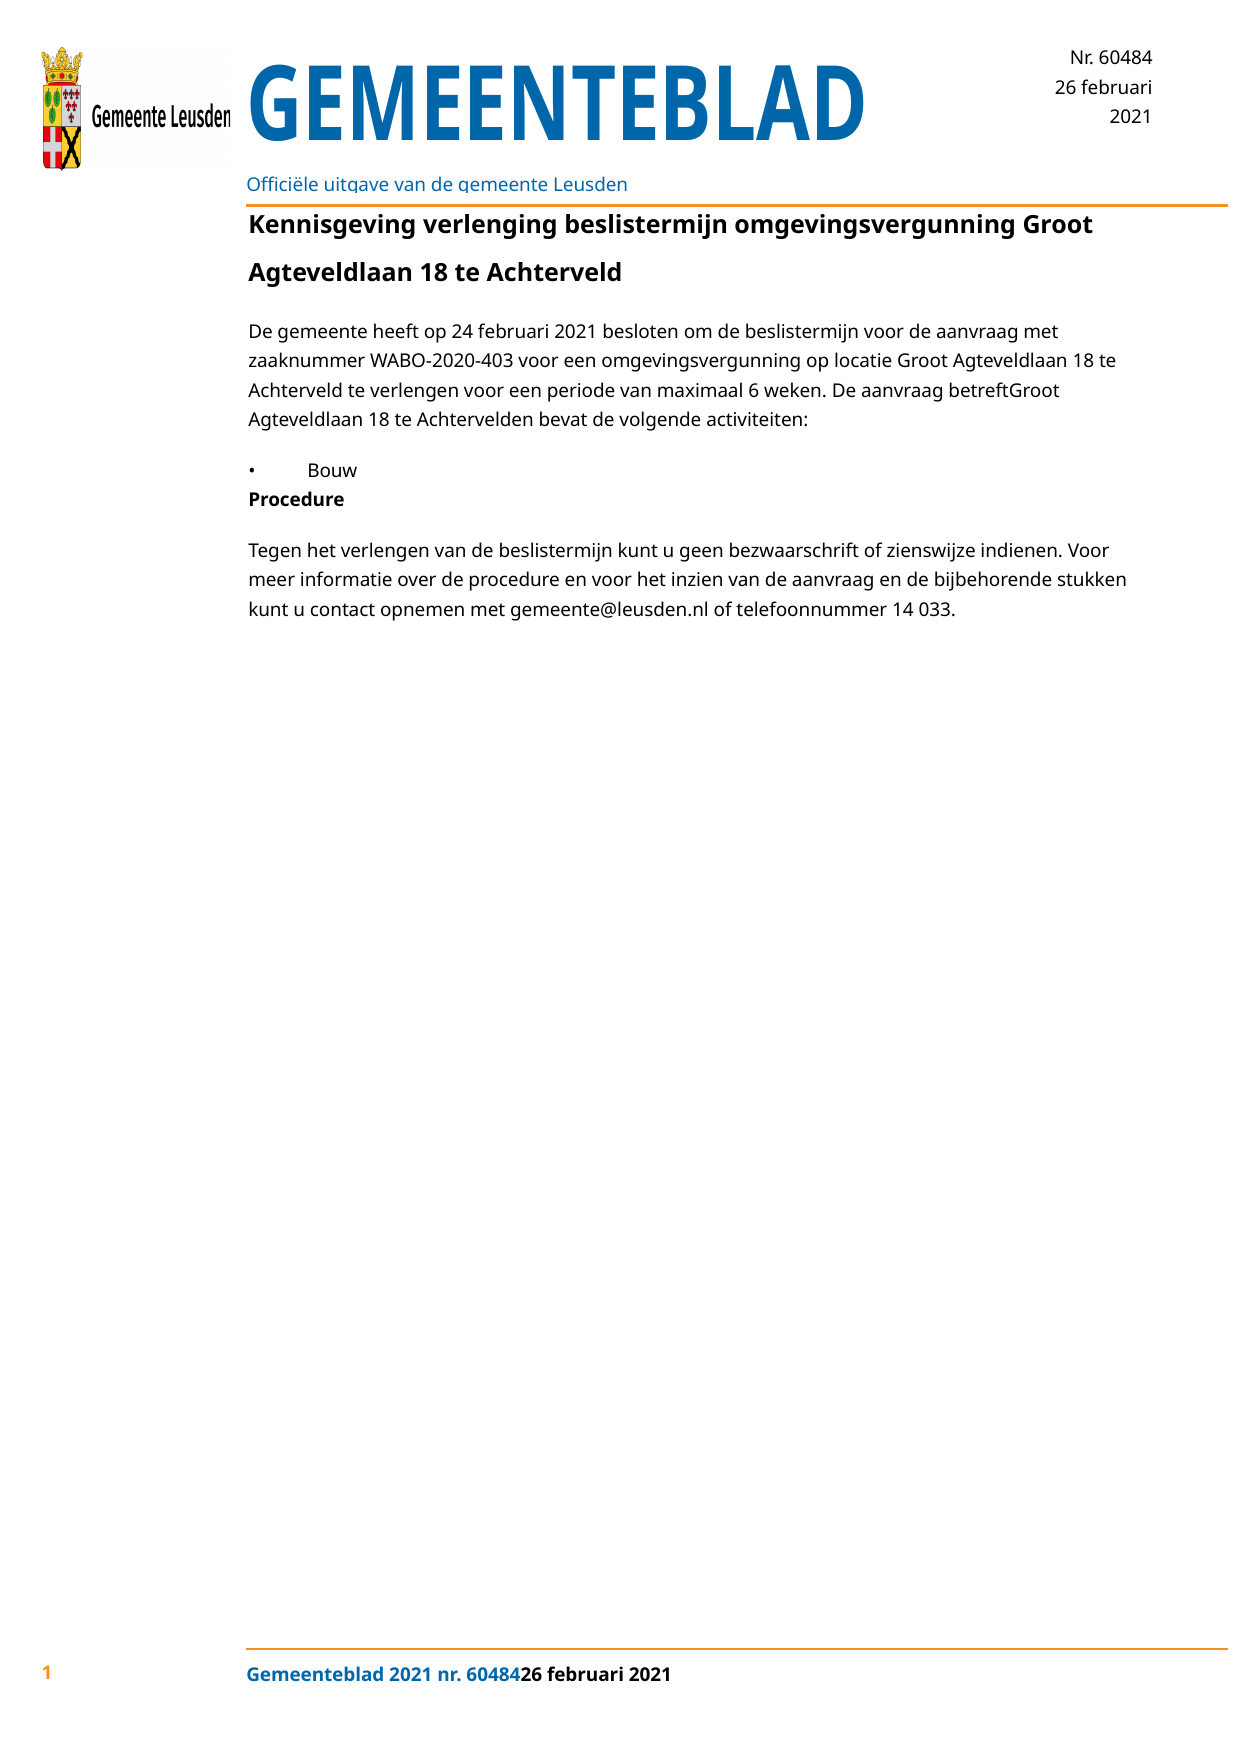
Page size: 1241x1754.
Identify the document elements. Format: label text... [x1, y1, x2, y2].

text De gemeente heeft op 24 februari 2021 besloten om de beslistermijn voor de aanvraag met zaaknummer WABO-2020-403 voor een omgevingsvergunning op locatie Groot Agteveldlaan 18 te Achterveld te verlengen voor een periode van maximaal 6 weken. De aanvraag betreftGroot Agteveldlaan 18 te Achtervelden bevat de volgende activiteiten: [248, 318, 1152, 432]
picture [41, 47, 231, 172]
text Tegen het verlengen van de beslistermijn kunt u geen bezwaarschrift of zienswijze indienen. Voor meer informatie over de procedure en voor het inzien van de aanvraag en de bijbehorende stukken kunt u contact opnemen met gemeente@leusden.nl of telefoonnummer 14 033. [248, 537, 1152, 622]
text Procedure [248, 487, 1152, 512]
text Kennisgeving verlenging beslistermijn omgevingsvergunning Groot Agteveldlaan 18 te Achterveld [248, 207, 1152, 288]
list Bouw [248, 457, 1152, 483]
